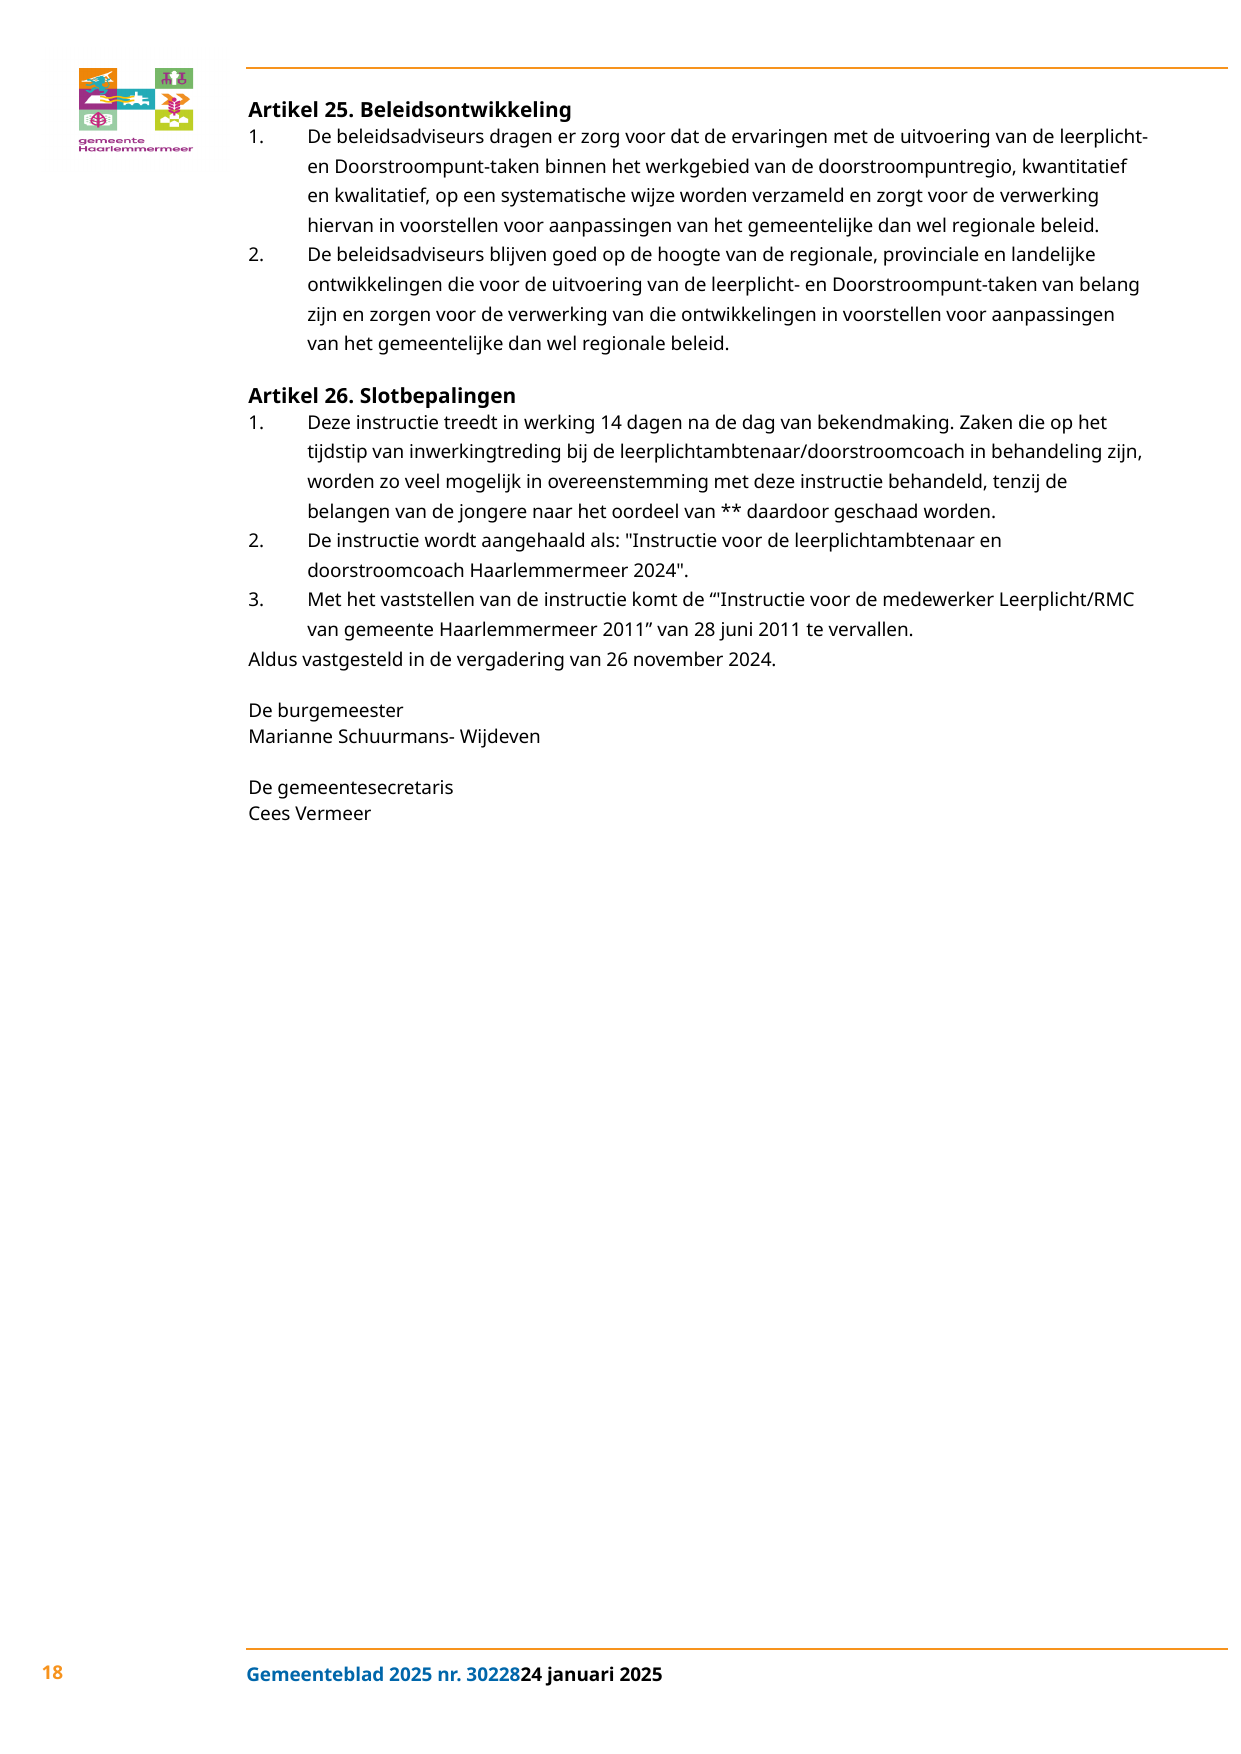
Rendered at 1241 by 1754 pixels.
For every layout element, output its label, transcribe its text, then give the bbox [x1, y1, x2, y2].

list De beleidsadviseurs blijven goed op de hoogte van de regionale, provinciale en landelijke ontwikkelingen die voor de uitvoering van de leerplicht- en Doorstroompunt-taken van belang zijn en zorgen voor de verwerking van die ontwikkelingen in voorstellen voor aanpassingen van het gemeentelijke dan wel regionale beleid. [248, 242, 1152, 356]
text De gemeentesecretaris [248, 774, 1152, 800]
text Marianne Schuurmans- Wijdeven [248, 723, 1152, 749]
text Artikel 25. Beleidsontwikkeling [248, 95, 1152, 123]
list De instructie wordt aangehaald als: "Instructie voor de leerplichtambtenaar en doorstroomcoach Haarlemmermeer 2024". [248, 527, 1152, 583]
list Met het vaststellen van de instructie komt de “'Instructie voor de medewerker Leerplicht/RMC van gemeente Haarlemmermeer 2011” van 28 juni 2011 te vervallen. [248, 587, 1152, 642]
text Cees Vermeer [248, 800, 1152, 826]
list Deze instructie treedt in werking 14 dagen na de dag van bekendmaking. Zaken die op het tijdstip van inwerkingtreding bij de leerplichtambtenaar/doorstroomcoach in behandeling zijn, worden zo veel mogelijk in overeenstemming met deze instructie behandeld, tenzij de belangen van de jongere naar het oordeel van ** daardoor geschaad worden. [248, 409, 1152, 524]
text Aldus vastgesteld in de vergadering van 26 november 2024. [248, 646, 1152, 672]
text Artikel 26. Slotbepalingen [248, 381, 1152, 409]
picture [41, 47, 231, 172]
text De burgemeester [248, 697, 1152, 723]
list De beleidsadviseurs dragen er zorg voor dat de ervaringen met de uitvoering van de leerplicht- en Doorstroompunt-taken binnen het werkgebied van de doorstroompuntregio, kwantitatief en kwalitatief, op een systematische wijze worden verzameld en zorgt voor de verwerking hiervan in voorstellen voor aanpassingen van het gemeentelijke dan wel regionale beleid. [248, 123, 1152, 238]
